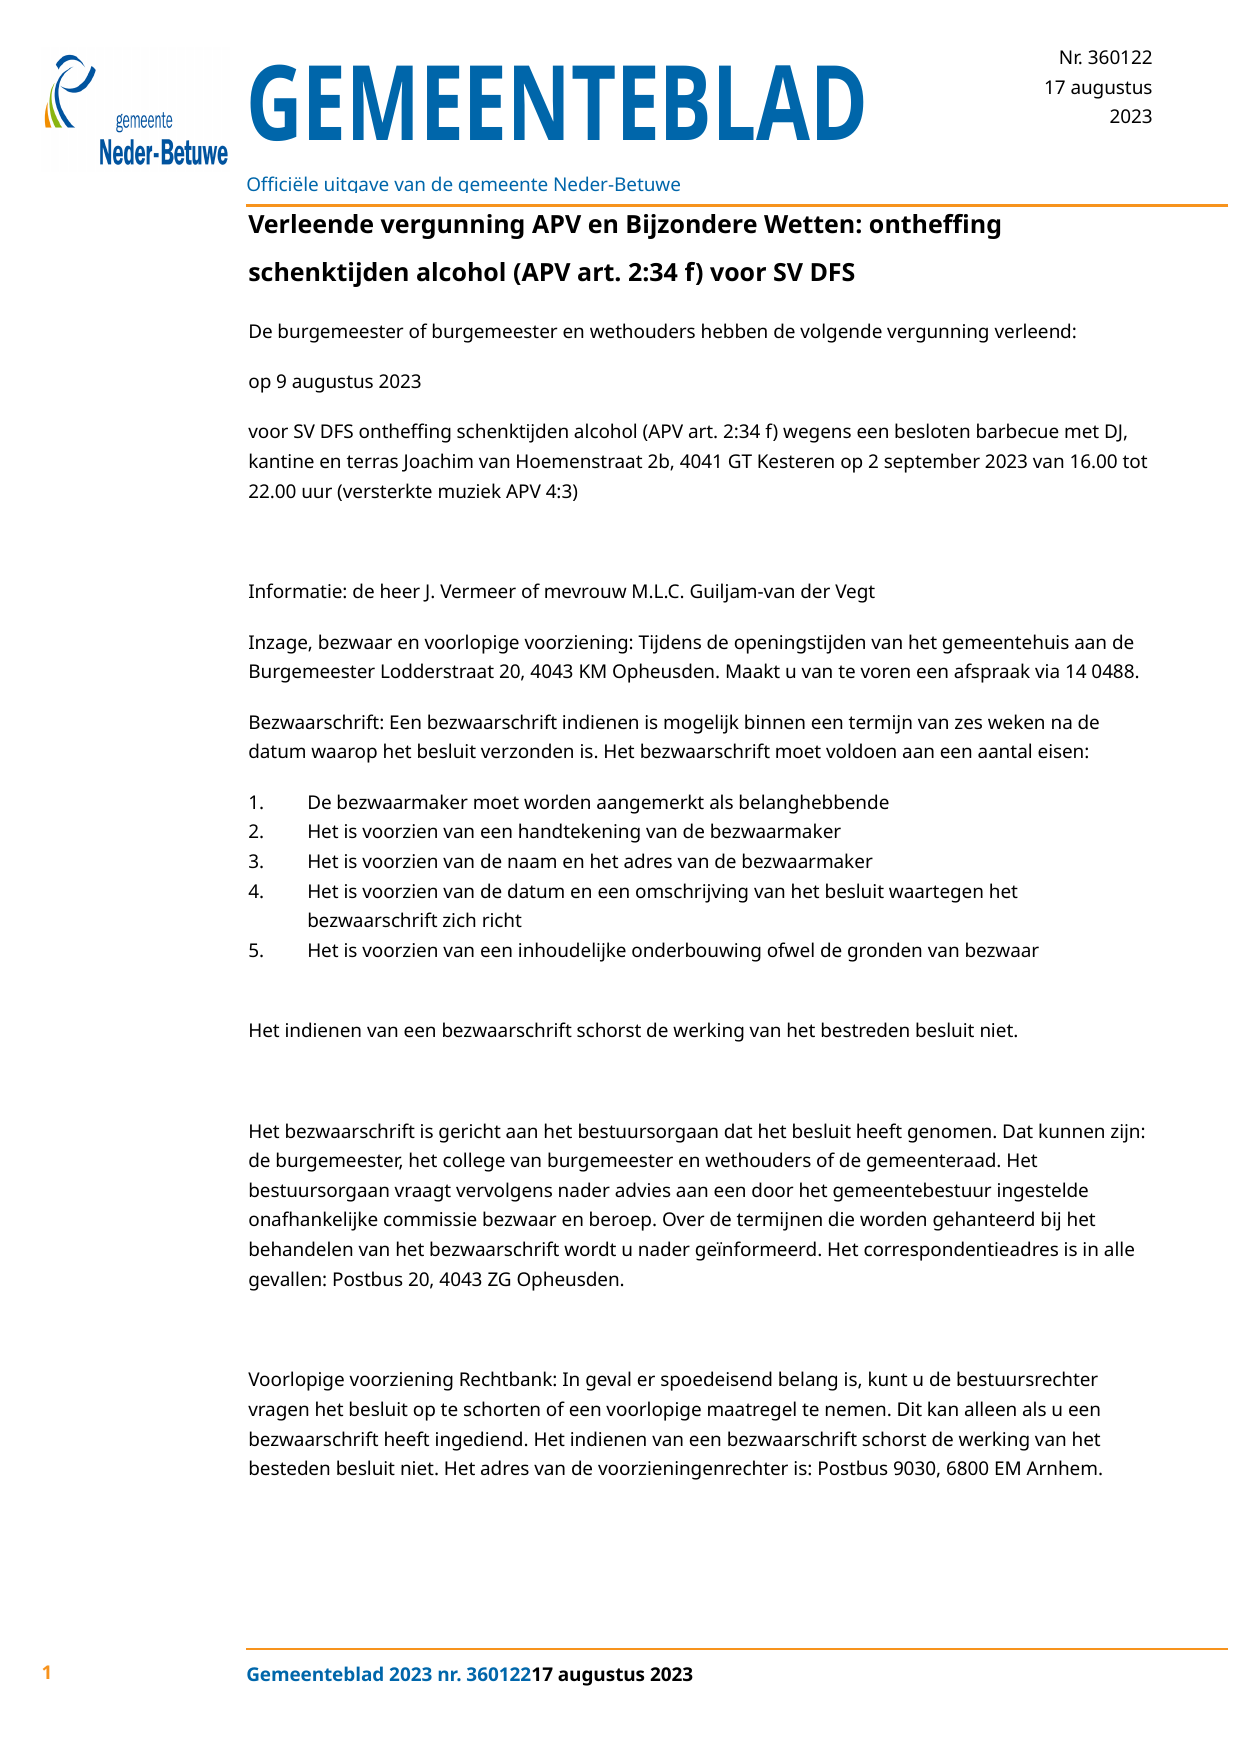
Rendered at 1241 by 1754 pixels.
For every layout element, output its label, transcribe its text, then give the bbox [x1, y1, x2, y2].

text Bezwaarschrift: Een bezwaarschrift indienen is mogelijk binnen een termijn van zes weken na de datum waarop het besluit verzonden is. Het bezwaarschrift moet voldoen aan een aantal eisen: [248, 709, 1152, 764]
text op 9 augustus 2023 [248, 368, 1152, 394]
text voor SV DFS ontheffing schenktijden alcohol (APV art. 2:34 f) wegens een besloten barbecue met DJ, kantine en terras Joachim van Hoemenstraat 2b, 4041 GT Kesteren op 2 september 2023 van 16.00 tot 22.00 uur (versterkte muziek APV 4:3) [248, 419, 1152, 504]
list Het is voorzien van een handtekening van de bezwaarmaker [248, 819, 1152, 844]
picture [41, 47, 231, 172]
list Het is voorzien van de naam en het adres van de bezwaarmaker [248, 848, 1152, 874]
text Het bezwaarschrift is gericht aan het bestuursorgaan dat het besluit heeft genomen. Dat kunnen zijn: de burgemeester, het college van burgemeester en wethouders of de gemeenteraad. Het bestuursorgaan vraagt vervolgens nader advies aan een door het gemeentebestuur ingestelde onafhankelijke commissie bezwaar en beroep. Over de termijnen die worden gehanteerd bij het behandelen van het bezwaarschrift wordt u nader geïnformeerd. Het correspondentieadres is in alle gevallen: Postbus 20, 4043 ZG Opheusden. [248, 1118, 1152, 1292]
text Informatie: de heer J. Vermeer of mevrouw M.L.C. Guiljam-van der Vegt [248, 579, 1152, 604]
text Inzage, bezwaar en voorlopige voorziening: Tijdens de openingstijden van het gemeentehuis aan de Burgemeester Lodderstraat 20, 4043 KM Opheusden. Maakt u van te voren een afspraak via 14 0488. [248, 629, 1152, 684]
list Het is voorzien van een inhoudelijke onderbouwing ofwel de gronden van bezwaar [248, 937, 1152, 963]
text De burgemeester of burgemeester en wethouders hebben de volgende vergunning verleend: [248, 318, 1152, 344]
text Voorlopige voorziening Rechtbank: In geval er spoedeisend belang is, kunt u de bestuursrechter vragen het besluit op te schorten of een voorlopige maatregel te nemen. Dit kan alleen als u een bezwaarschrift heeft ingediend. Het indienen van een bezwaarschrift schorst de werking van het besteden besluit niet. Het adres van de voorzieningenrechter is: Postbus 9030, 6800 EM Arnhem. [248, 1367, 1152, 1481]
text Het indienen van een bezwaarschrift schorst de werking van het bestreden besluit niet. [248, 1017, 1152, 1043]
list Het is voorzien van de datum en een omschrijving van het besluit waartegen het bezwaarschrift zich richt [248, 878, 1152, 933]
list De bezwaarmaker moet worden aangemerkt als belanghebbende [248, 789, 1152, 815]
text Verleende vergunning APV en Bijzondere Wetten: ontheffing schenktijden alcohol (APV art. 2:34 f) voor SV DFS [248, 207, 1152, 288]
